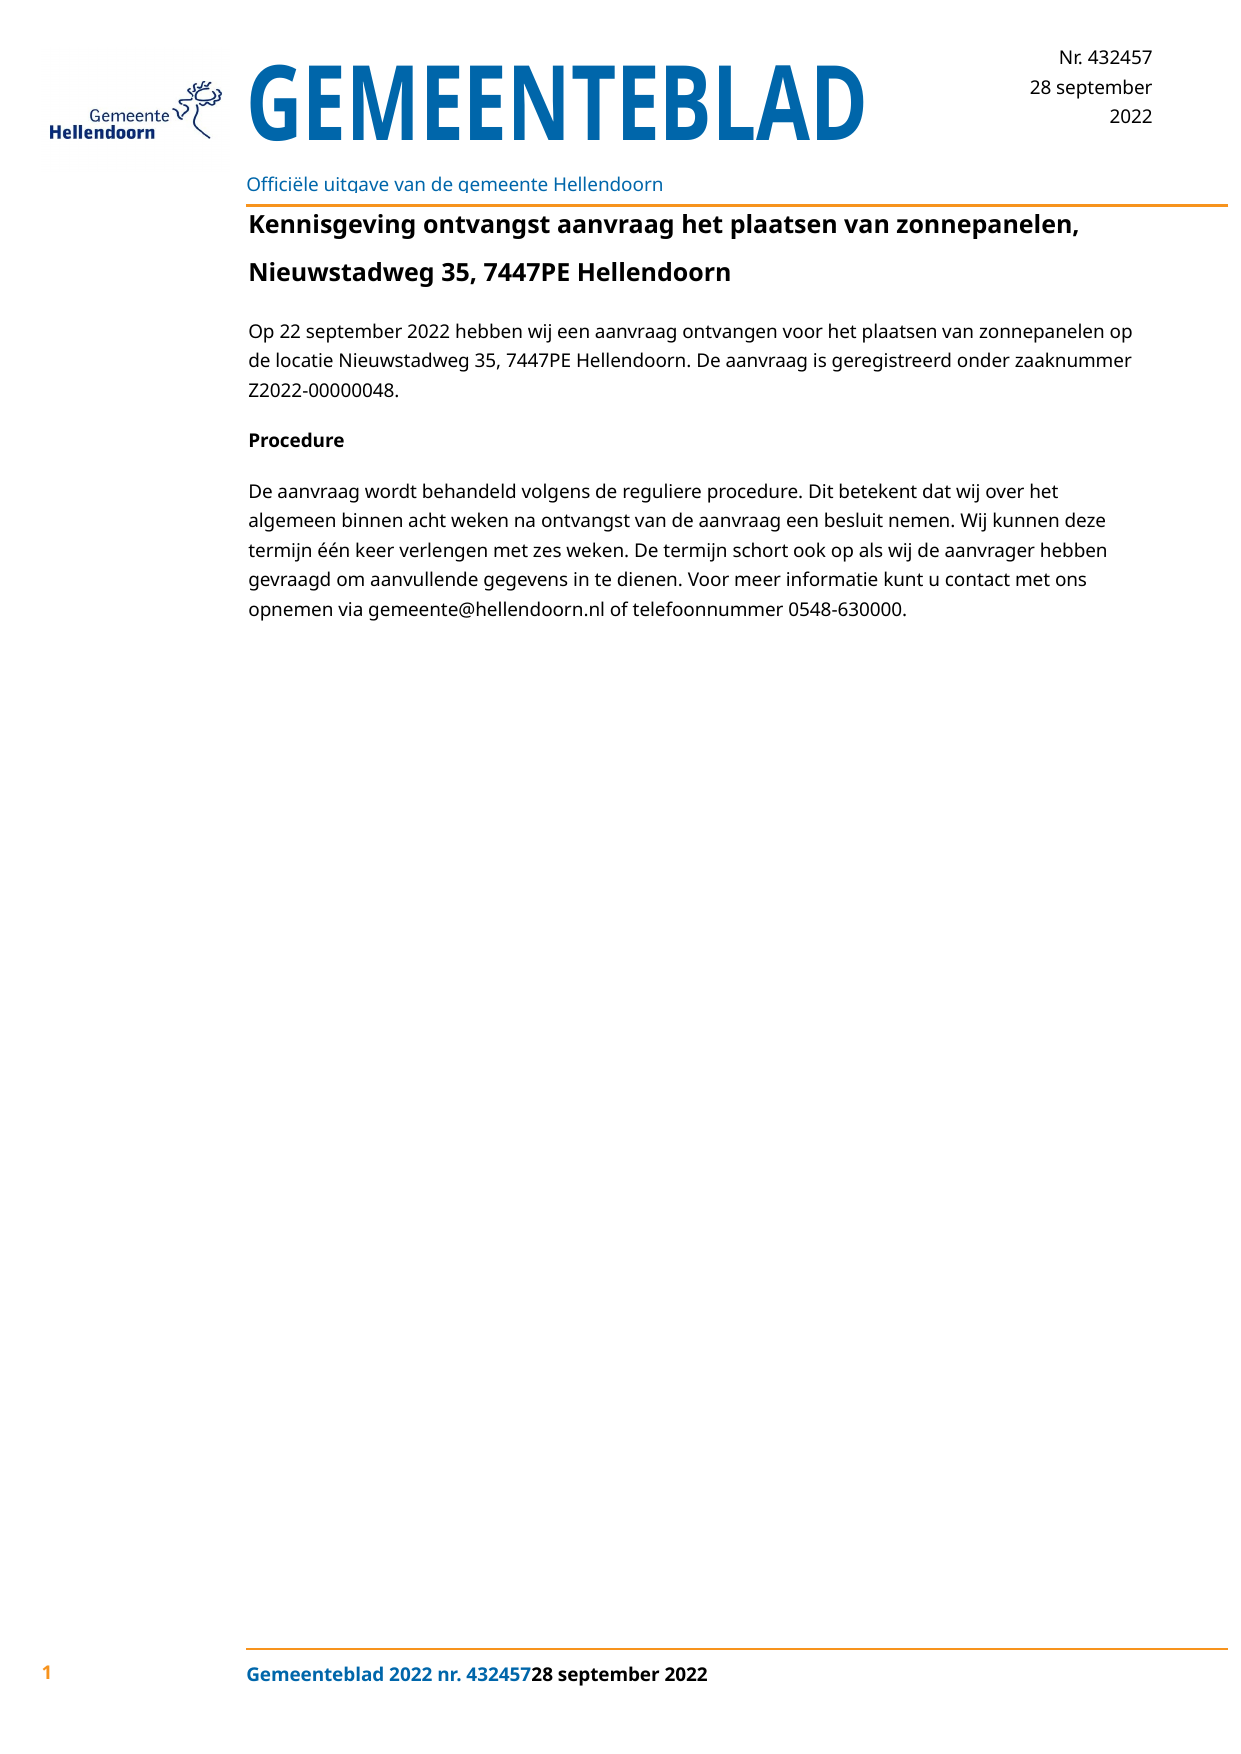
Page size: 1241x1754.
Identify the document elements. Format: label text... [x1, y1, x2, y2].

text Kennisgeving ontvangst aanvraag het plaatsen van zonnepanelen, Nieuwstadweg 35, 7447PE Hellendoorn [248, 207, 1152, 288]
text De aanvraag wordt behandeld volgens de reguliere procedure. Dit betekent dat wij over het algemeen binnen acht weken na ontvangst van de aanvraag een besluit nemen. Wij kunnen deze termijn één keer verlengen met zes weken. De termijn schort ook op als wij de aanvrager hebben gevraagd om aanvullende gegevens in te dienen. Voor meer informatie kunt u contact met ons opnemen via gemeente@hellendoorn.nl of telefoonnummer 0548-630000. [248, 478, 1152, 622]
text Op 22 september 2022 hebben wij een aanvraag ontvangen voor het plaatsen van zonnepanelen op de locatie Nieuwstadweg 35, 7447PE Hellendoorn. De aanvraag is geregistreerd onder zaaknummer Z2022-00000048. [248, 318, 1152, 403]
picture [41, 47, 231, 172]
text Procedure [248, 427, 1152, 453]
